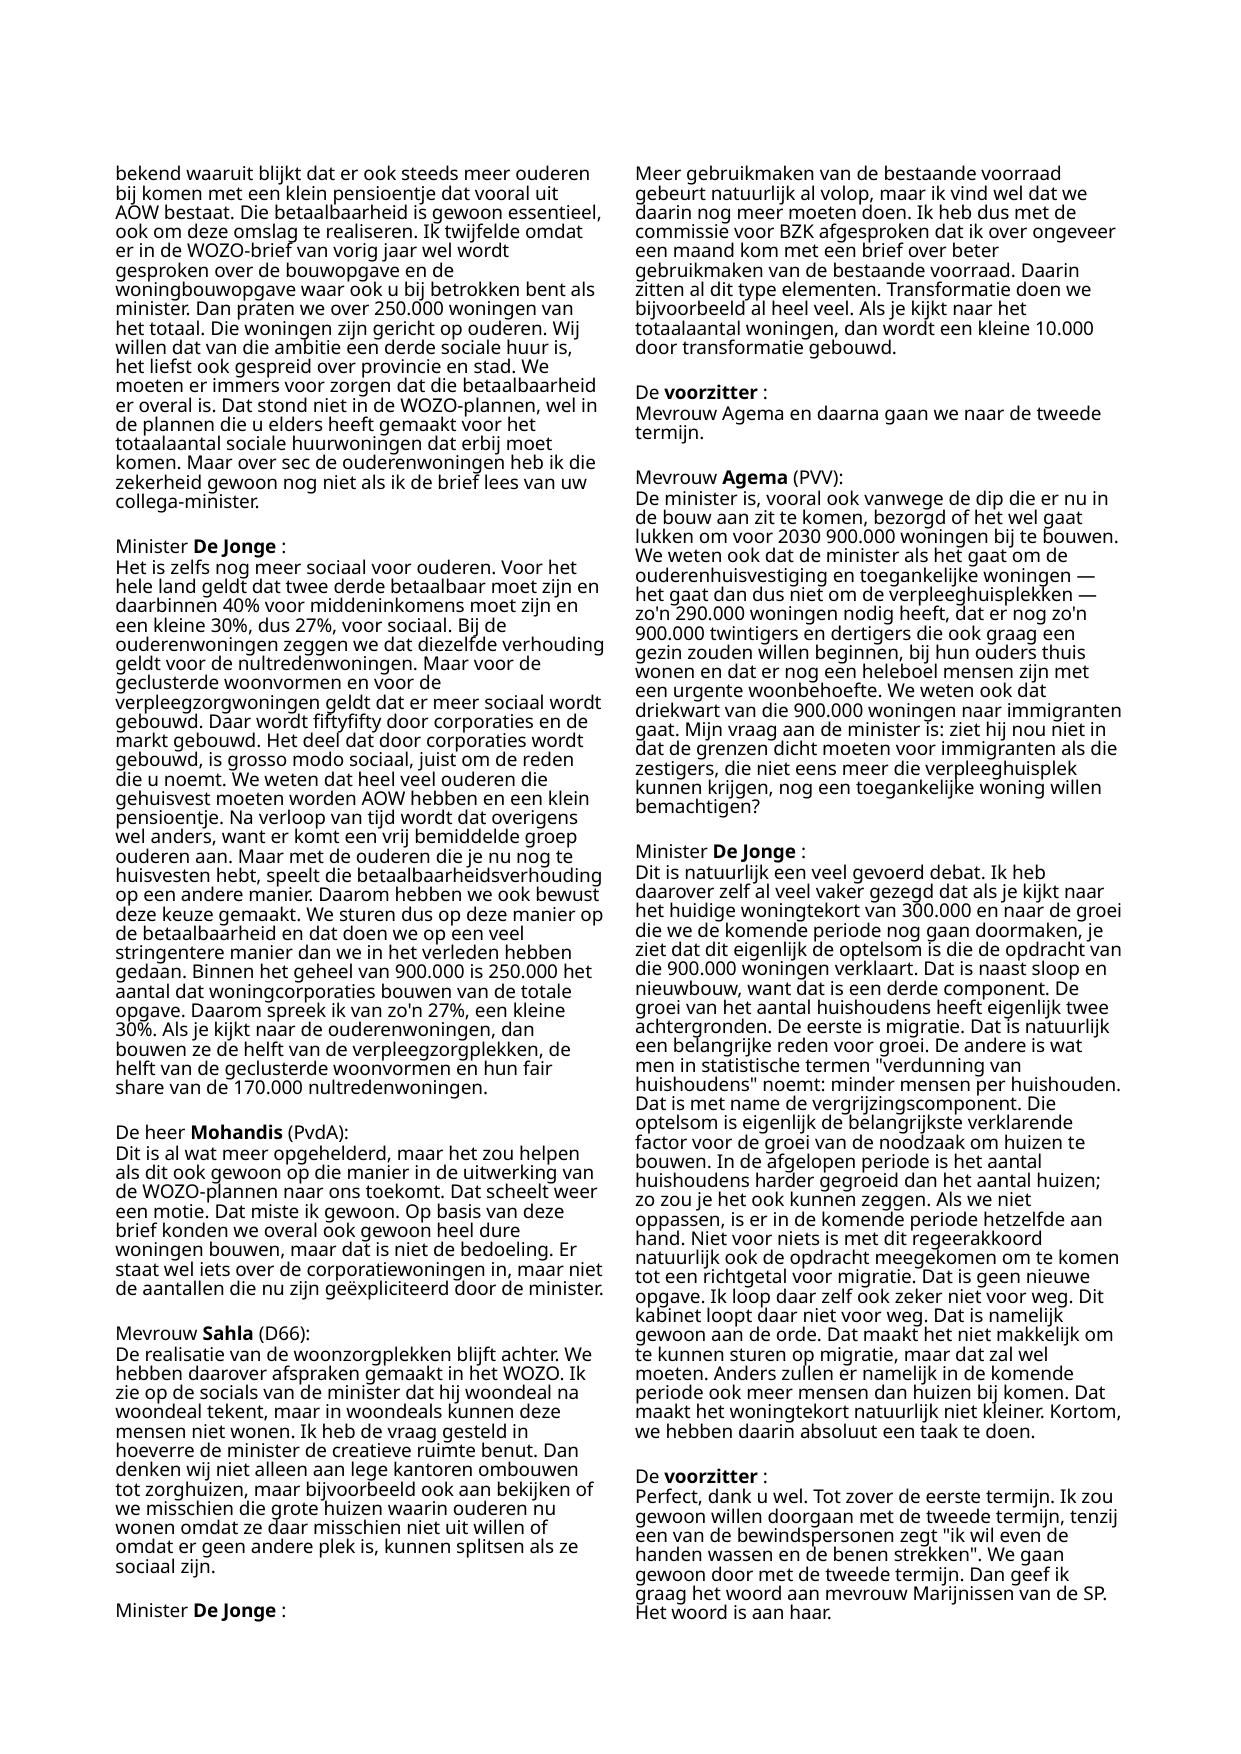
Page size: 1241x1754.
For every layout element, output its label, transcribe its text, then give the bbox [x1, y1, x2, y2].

text Mevrouw Sahla (D66): [115, 1320, 605, 1346]
text De minister is, vooral ook vanwege de dip die er nu in de bouw aan zit te komen, bezorgd of het wel gaat lukken om voor 2030 900.000 woningen bij te bouwen. We weten ook dat de minister als het gaat om de ouderenhuisvestiging en toegankelijke woningen — het gaat dan dus niet om de verpleeghuisplekken — zo'n 290.000 woningen nodig heeft, dat er nog zo'n 900.000 twintigers en dertigers die ook graag een gezin zouden willen beginnen, bij hun ouders thuis wonen en dat er nog een heleboel mensen zijn met een urgente woonbehoefte. We weten ook dat driekwart van die 900.000 woningen naar immigranten gaat. Mijn vraag aan de minister is: ziet hij nou niet in dat de grenzen dicht moeten voor immigranten als die zestigers, die niet eens meer die verpleeghuisplek kunnen krijgen, nog een toegankelijke woning willen bemachtigen? [635, 490, 1125, 817]
text Mevrouw Agema (PVV): [635, 464, 1125, 490]
text Perfect, dank u wel. Tot zover de eerste termijn. Ik zou gewoon willen doorgaan met de tweede termijn, tenzij een van de bewindspersonen zegt "ik wil even de handen wassen en de benen strekken". We gaan gewoon door met de tweede termijn. Dan geef ik graag het woord aan mevrouw Marijnissen van de SP. Het woord is aan haar. [635, 1488, 1125, 1623]
text De voorzitter : [635, 1463, 1125, 1488]
text Dit is natuurlijk een veel gevoerd debat. Ik heb daarover zelf al veel vaker gezegd dat als je kijkt naar het huidige woningtekort van 300.000 en naar de groei die we de komende periode nog gaan doormaken, je ziet dat dit eigenlijk de optelsom is die de opdracht van die 900.000 woningen verklaart. Dat is naast sloop en nieuwbouw, want dat is een derde component. De groei van het aantal huishoudens heeft eigenlijk twee achtergronden. De eerste is migratie. Dat is natuurlijk een belangrijke reden voor groei. De andere is wat men in statistische termen "verdunning van huishoudens" noemt: minder mensen per huishouden. Dat is met name de vergrijzingscomponent. Die optelsom is eigenlijk de belangrijkste verklarende factor voor de groei van de noodzaak om huizen te bouwen. In de afgelopen periode is het aantal huishoudens harder gegroeid dan het aantal huizen; zo zou je het ook kunnen zeggen. Als we niet oppassen, is er in de komende periode hetzelfde aan hand. Niet voor niets is met dit regeerakkoord natuurlijk ook de opdracht meegekomen om te komen tot een richtgetal voor migratie. Dat is geen nieuwe opgave. Ik loop daar zelf ook zeker niet voor weg. Dit kabinet loopt daar niet voor weg. Dat is namelijk gewoon aan de orde. Dat maakt het niet makkelijk om te kunnen sturen op migratie, maar dat zal wel moeten. Anders zullen er namelijk in de komende periode ook meer mensen dan huizen bij komen. Dat maakt het woningtekort natuurlijk niet kleiner. Kortom, we hebben daarin absoluut een taak te doen. [635, 864, 1125, 1442]
text Meer gebruikmaken van de bestaande voorraad gebeurt natuurlijk al volop, maar ik vind wel dat we daarin nog meer moeten doen. Ik heb dus met de commissie voor BZK afgesproken dat ik over ongeveer een maand kom met een brief over beter gebruikmaken van de bestaande voorraad. Daarin zitten al dit type elementen. Transformatie doen we bijvoorbeeld al heel veel. Als je kijkt naar het totaalaantal woningen, dan wordt een kleine 10.000 door transformatie gebouwd. [635, 165, 1125, 358]
text Dit is al wat meer opgehelderd, maar het zou helpen als dit ook gewoon op die manier in de uitwerking van de WOZO-plannen naar ons toekomt. Dat scheelt weer een motie. Dat miste ik gewoon. Op basis van deze brief konden we overal ook gewoon heel dure woningen bouwen, maar dat is niet de bedoeling. Er staat wel iets over de corporatiewoningen in, maar niet de aantallen die nu zijn geëxpliciteerd door de minister. [115, 1145, 605, 1299]
text Het is zelfs nog meer sociaal voor ouderen. Voor het hele land geldt dat twee derde betaalbaar moet zijn en daarbinnen 40% voor middeninkomens moet zijn en een kleine 30%, dus 27%, voor sociaal. Bij de ouderenwoningen zeggen we dat diezelfde verhouding geldt voor de nultredenwoningen. Maar voor de geclusterde woonvormen en voor de verpleegzorgwoningen geldt dat er meer sociaal wordt gebouwd. Daar wordt fiftyfifty door corporaties en de markt gebouwd. Het deel dat door corporaties wordt gebouwd, is grosso modo sociaal, juist om de reden die u noemt. We weten dat heel veel ouderen die gehuisvest moeten worden AOW hebben en een klein pensioentje. Na verloop van tijd wordt dat overigens wel anders, want er komt een vrij bemiddelde groep ouderen aan. Maar met de ouderen die je nu nog te huisvesten hebt, speelt die betaalbaarheidsverhouding op een andere manier. Daarom hebben we ook bewust deze keuze gemaakt. We sturen dus op deze manier op de betaalbaarheid en dat doen we op een veel stringentere manier dan we in het verleden hebben gedaan. Binnen het geheel van 900.000 is 250.000 het aantal dat woningcorporaties bouwen van de totale opgave. Daarom spreek ik van zo'n 27%, een kleine 30%. Als je kijkt naar de ouderenwoningen, dan bouwen ze de helft van de verpleegzorgplekken, de helft van de geclusterde woonvormen en hun fair share van de 170.000 nultredenwoningen. [115, 559, 605, 1098]
text bekend waaruit blijkt dat er ook steeds meer ouderen bij komen met een klein pensioentje dat vooral uit AOW bestaat. Die betaalbaarheid is gewoon essentieel, ook om deze omslag te realiseren. Ik twijfelde omdat er in de WOZO-brief van vorig jaar wel wordt gesproken over de bouwopgave en de woningbouwopgave waar ook u bij betrokken bent als minister. Dan praten we over 250.000 woningen van het totaal. Die woningen zijn gericht op ouderen. Wij willen dat van die ambitie een derde sociale huur is, het liefst ook gespreid over provincie en stad. We moeten er immers voor zorgen dat die betaalbaarheid er overal is. Dat stond niet in de WOZO-plannen, wel in de plannen die u elders heeft gemaakt voor het totaalaantal sociale huurwoningen dat erbij moet komen. Maar over sec de ouderenwoningen heb ik die zekerheid gewoon nog niet als ik de brief lees van uw collega-minister. [115, 165, 605, 512]
text De heer Mohandis (PvdA): [115, 1119, 605, 1145]
text Minister De Jonge : [115, 1598, 605, 1623]
text Minister De Jonge : [115, 533, 605, 559]
text De voorzitter : [635, 379, 1125, 404]
text Minister De Jonge : [635, 838, 1125, 864]
text De realisatie van de woonzorgplekken blijft achter. We hebben daarover afspraken gemaakt in het WOZO. Ik zie op de socials van de minister dat hij woondeal na woondeal tekent, maar in woondeals kunnen deze mensen niet wonen. Ik heb de vraag gesteld in hoeverre de minister de creatieve ruimte benut. Dan denken wij niet alleen aan lege kantoren ombouwen tot zorghuizen, maar bijvoorbeeld ook aan bekijken of we misschien die grote huizen waarin ouderen nu wonen omdat ze daar misschien niet uit willen of omdat er geen andere plek is, kunnen splitsen als ze sociaal zijn. [115, 1346, 605, 1577]
text Mevrouw Agema en daarna gaan we naar de tweede termijn. [635, 404, 1125, 443]
